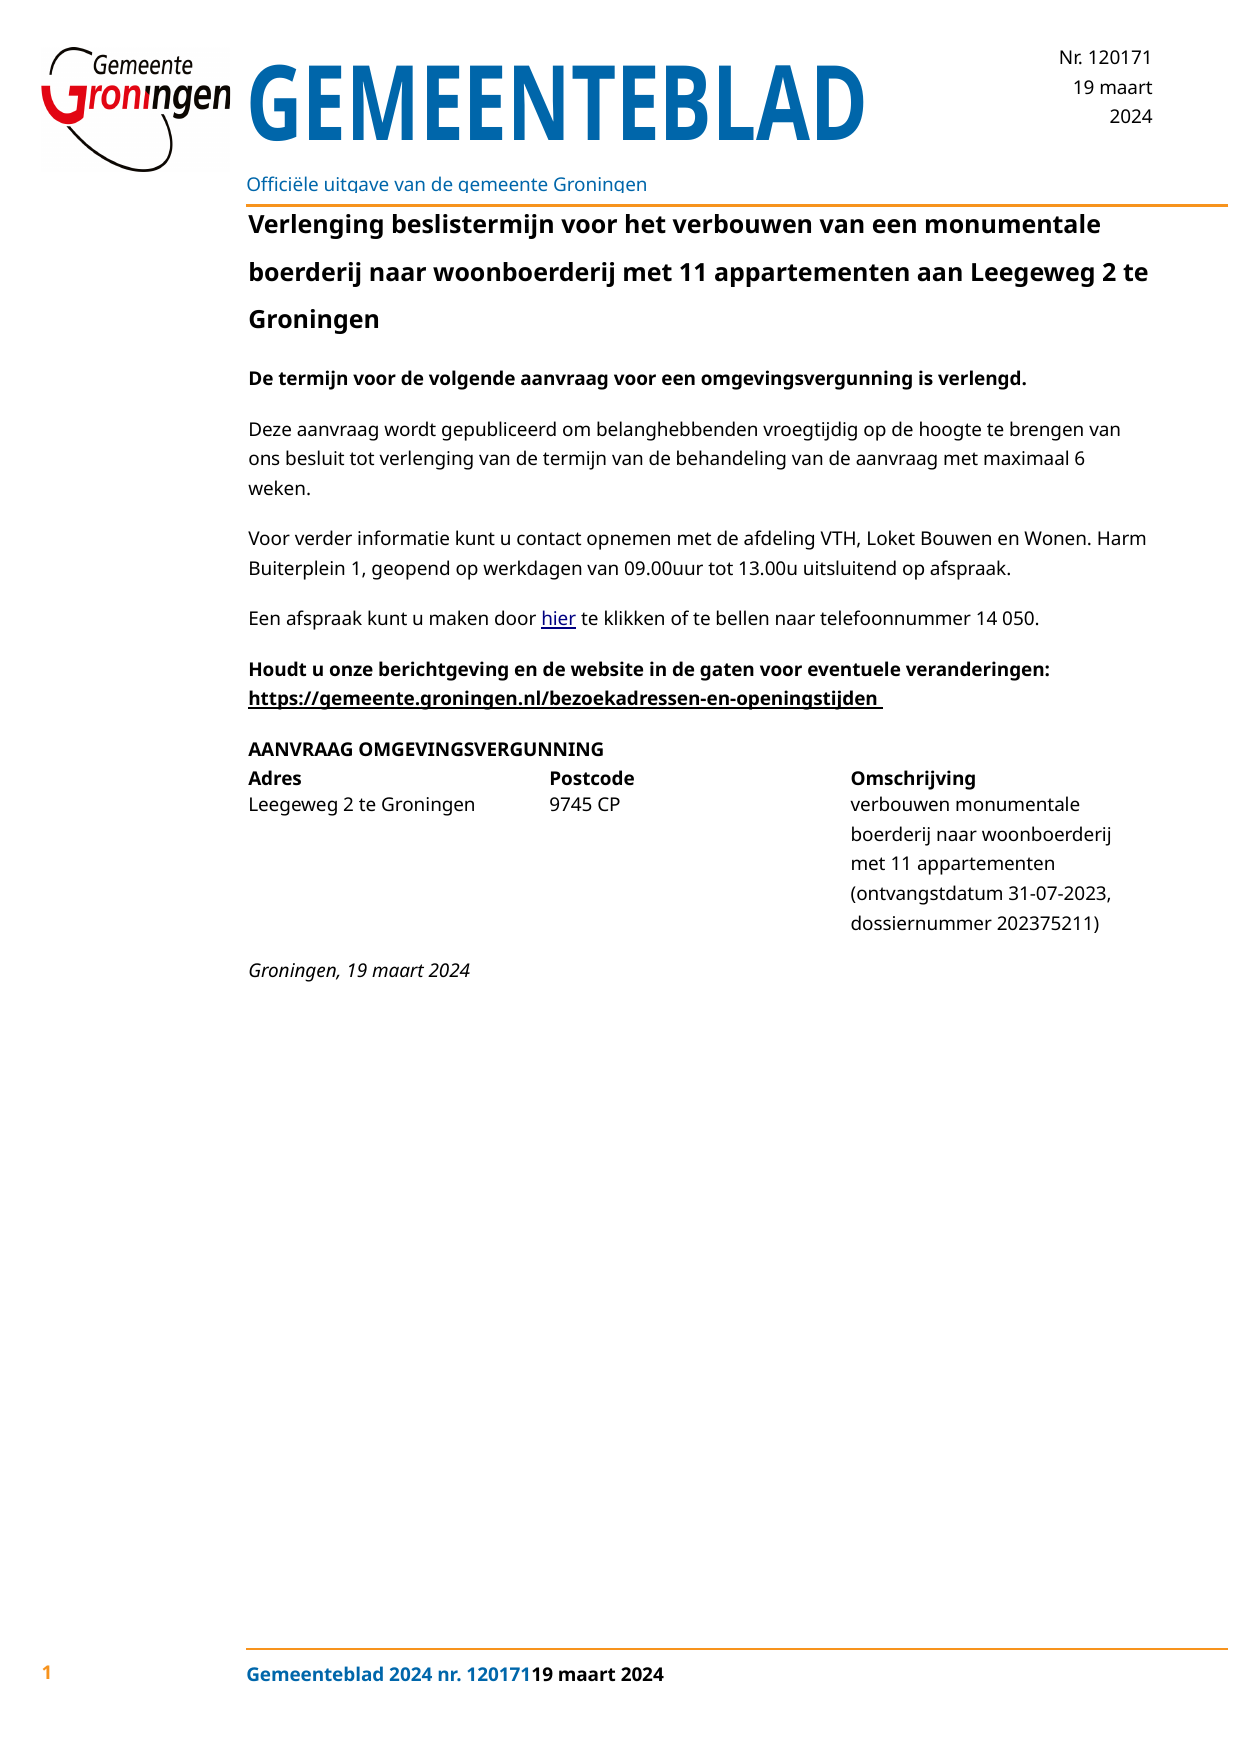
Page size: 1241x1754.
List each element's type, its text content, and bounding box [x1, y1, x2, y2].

picture [41, 47, 231, 172]
text Houdt u onze berichtgeving en de website in de gaten voor eventuele veranderingen: https://gemeente.groningen.nl/bezoekadressen-en-openingstijden [248, 656, 1152, 711]
table_header Omschrijving [850, 766, 1152, 791]
text Een afspraak kunt u maken door hier te klikken of te bellen naar telefoonnummer 14 050. [248, 606, 1152, 631]
table_cell 9745 CP [549, 791, 850, 935]
text Deze aanvraag wordt gepubliceerd om belanghebbenden vroegtijdig op de hoogte te brengen van ons besluit tot verlenging van de termijn van de behandeling van de aanvraag met maximaal 6 weken. [248, 416, 1152, 501]
text AANVRAAG OMGEVINGSVERGUNNING [248, 736, 1152, 762]
text Voor verder informatie kunt u contact opnemen met de afdeling VTH, Loket Bouwen en Wonen. Harm Buiterplein 1, geopend op werkdagen van 09.00uur tot 13.00u uitsluitend op afspraak. [248, 526, 1152, 581]
text Groningen, 19 maart 2024 [248, 957, 1152, 983]
text De termijn voor de volgende aanvraag voor een omgevingsvergunning is verlengd. [248, 366, 1152, 391]
table_cell Leegeweg 2 te Groningen [248, 791, 549, 935]
table_header Adres [248, 766, 549, 791]
table_header Postcode [549, 766, 850, 791]
table_cell verbouwen monumentale boerderij naar woonboerderij met 11 appartementen (ontvangstdatum 31-07-2023, dossiernummer 202375211) [850, 791, 1152, 935]
text Verlenging beslistermijn voor het verbouwen van een monumentale boerderij naar woonboerderij met 11 appartementen aan Leegeweg 2 te Groningen [248, 207, 1152, 336]
